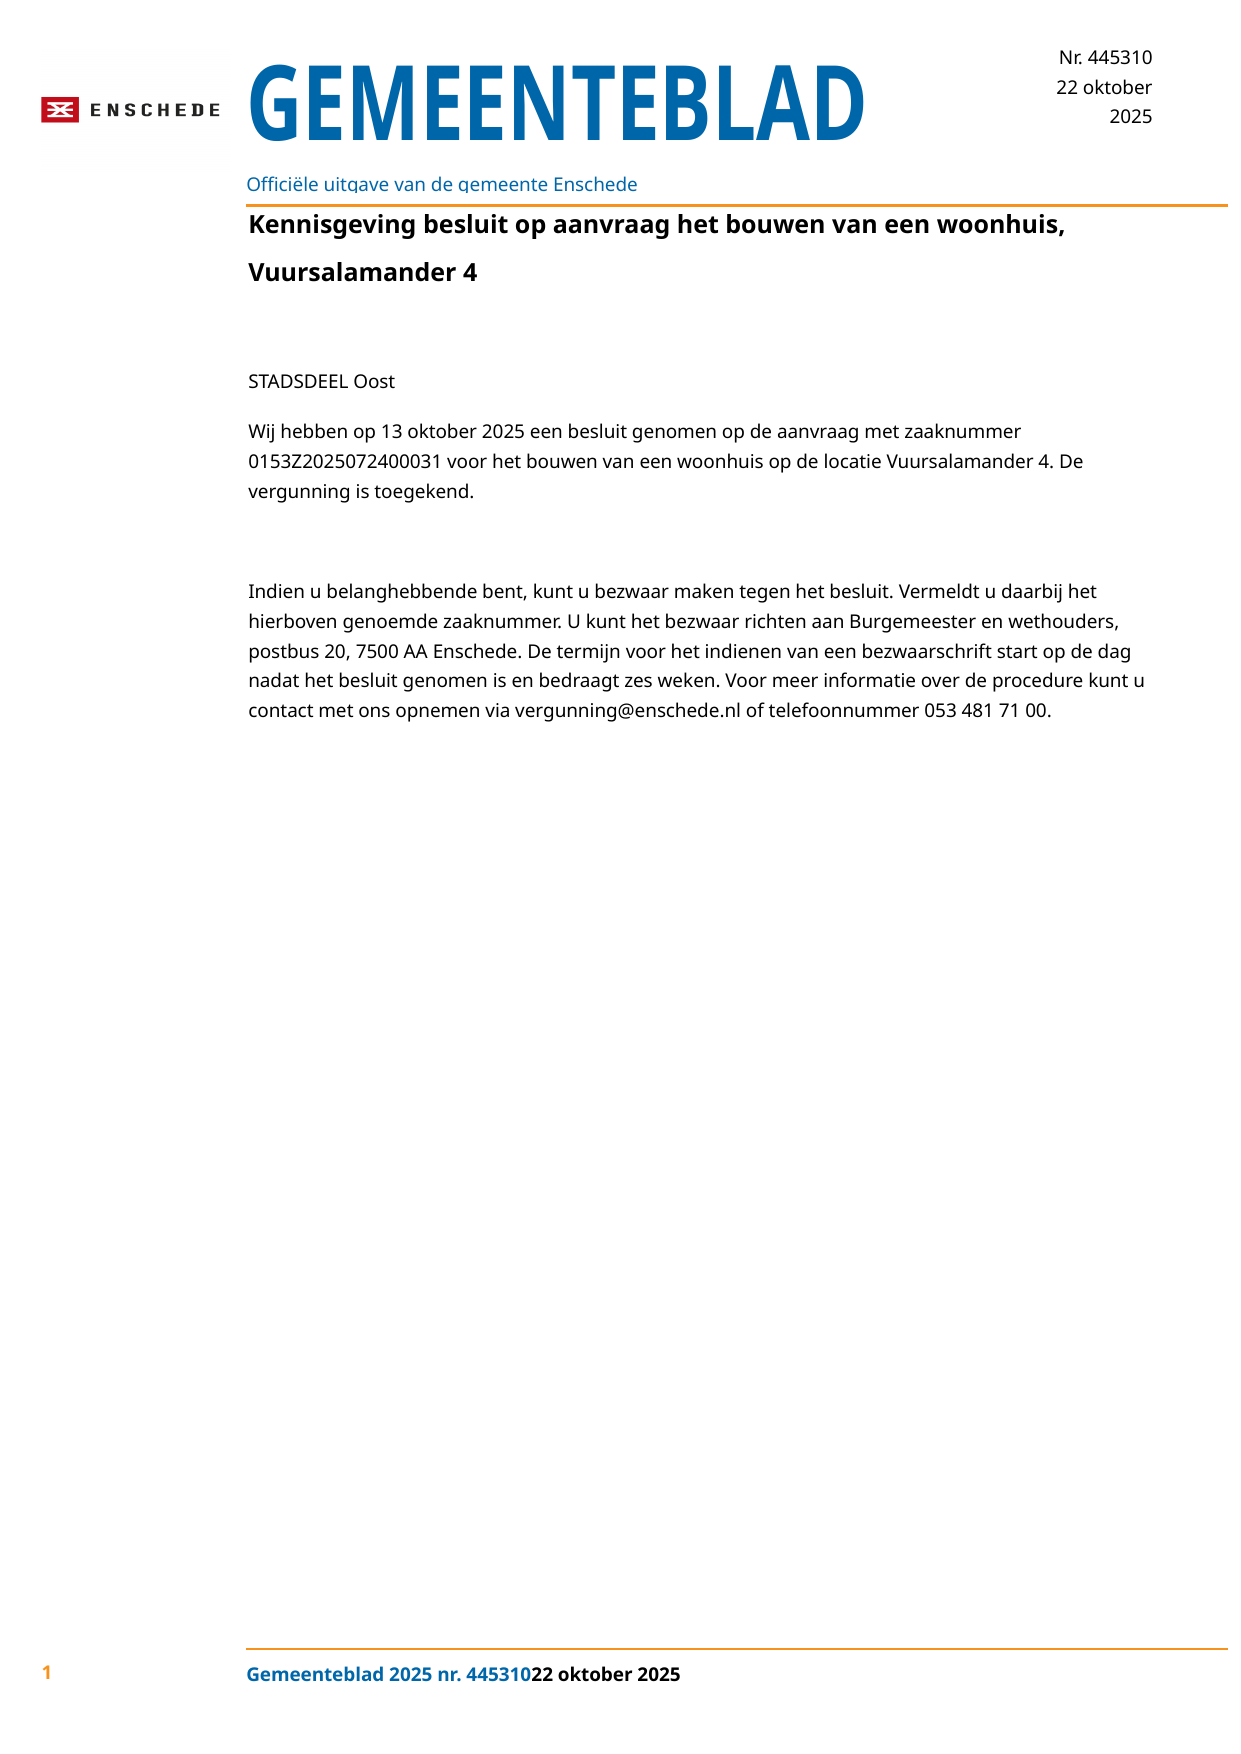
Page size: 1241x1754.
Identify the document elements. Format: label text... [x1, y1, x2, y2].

picture [41, 47, 231, 172]
text Indien u belanghebbende bent, kunt u bezwaar maken tegen het besluit. Vermeldt u daarbij het hierboven genoemde zaaknummer. U kunt het bezwaar richten aan Burgemeester en wethouders, postbus 20, 7500 AA Enschede. De termijn voor het indienen van een bezwaarschrift start op de dag nadat het besluit genomen is en bedraagt zes weken. Voor meer informatie over de procedure kunt u contact met ons opnemen via vergunning@enschede.nl of telefoonnummer 053 481 71 00. [248, 579, 1152, 723]
text STADSDEEL Oost [248, 368, 1152, 394]
text Wij hebben op 13 oktober 2025 een besluit genomen op de aanvraag met zaaknummer 0153Z2025072400031 voor het bouwen van een woonhuis op de locatie Vuursalamander 4. De vergunning is toegekend. [248, 419, 1152, 504]
text Kennisgeving besluit op aanvraag het bouwen van een woonhuis, Vuursalamander 4 [248, 207, 1152, 288]
